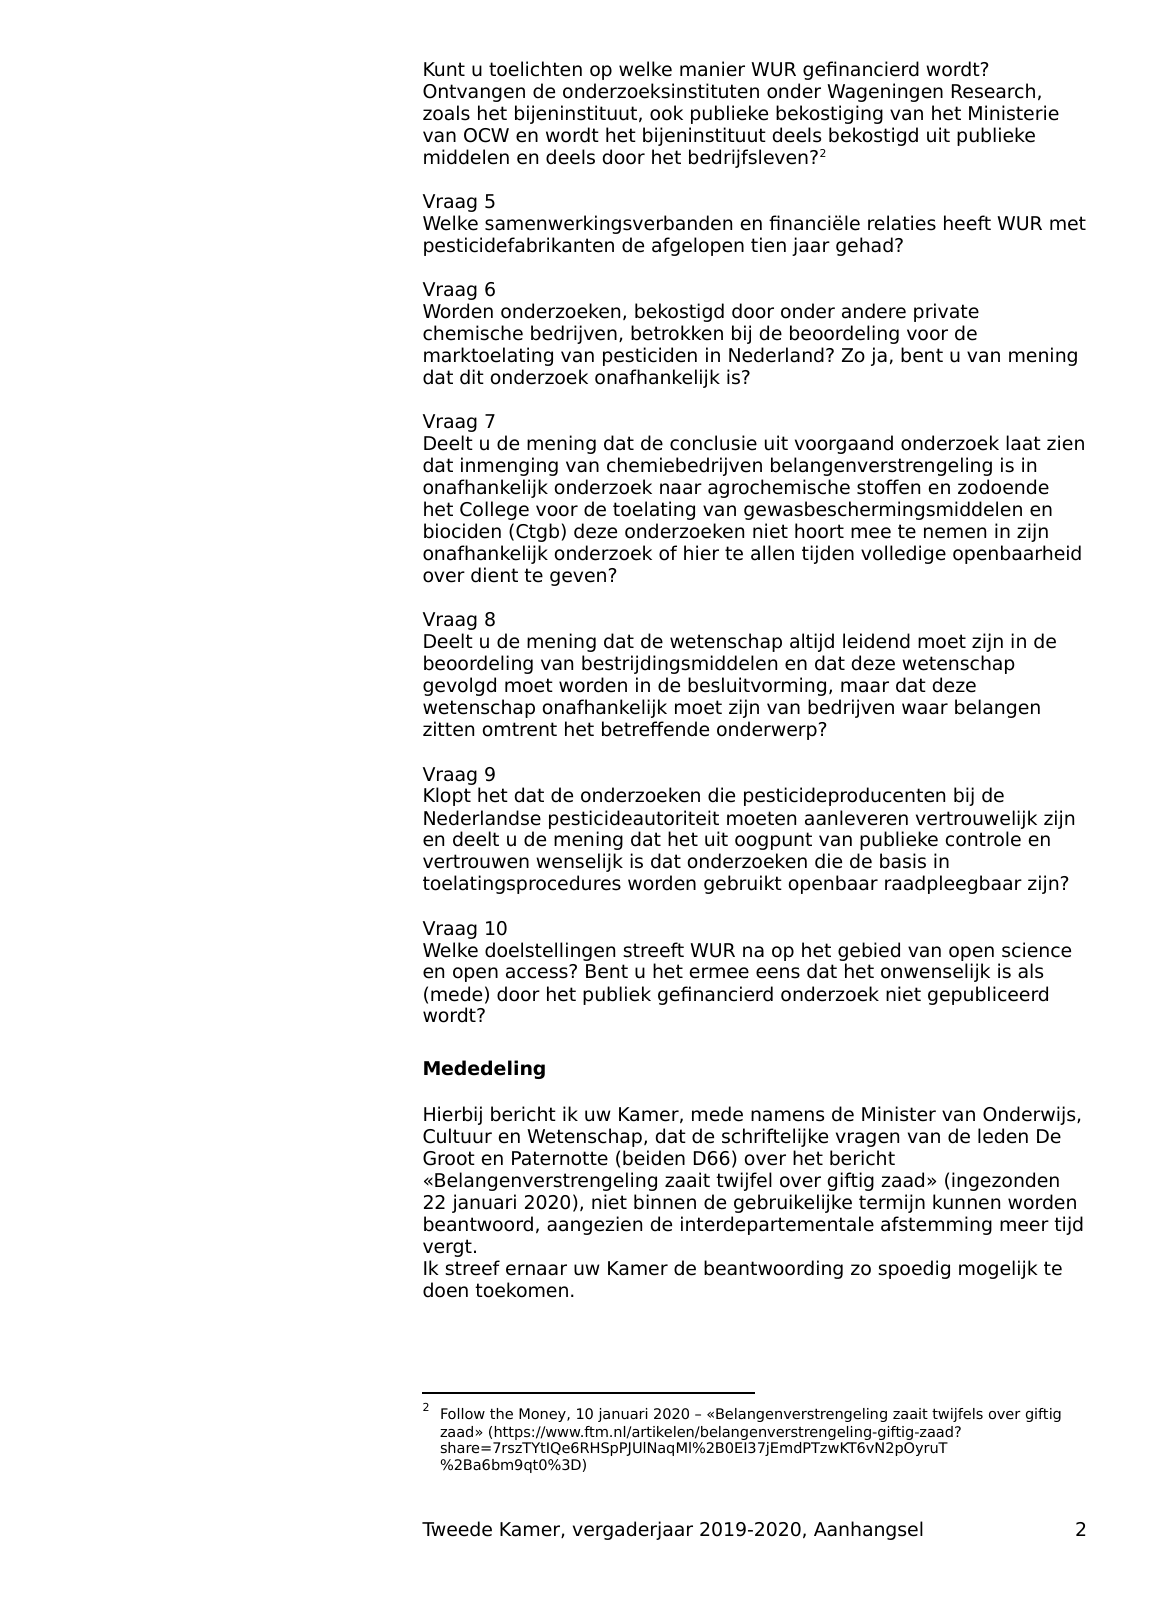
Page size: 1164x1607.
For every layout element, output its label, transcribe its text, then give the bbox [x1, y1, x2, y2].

text Deelt u de mening dat de conclusie uit voorgaand onderzoek laat zien dat inmenging van chemiebedrijven belangenverstrengeling is in onafhankelijk onderzoek naar agrochemische stoffen en zodoende het College voor de toelating van gewasbeschermingsmiddelen en biociden (Ctgb) deze onderzoeken niet hoort mee te nemen in zijn onafhankelijk onderzoek of hier te allen tijden volledige openbaarheid over dient te geven? [422, 433, 1087, 587]
text Worden onderzoeken, bekostigd door onder andere private chemische bedrijven, betrokken bij de beoordeling voor de marktoelating van pesticiden in Nederland? Zo ja, bent u van mening dat dit onderzoek onafhankelijk is? [422, 301, 1087, 389]
text Ik streef ernaar uw Kamer de beantwoording zo spoedig mogelijk te doen toekomen. [422, 1258, 1087, 1302]
text Vraag 9 [422, 763, 1087, 785]
text Follow the Money, 10 januari 2020 – «Belangenverstrengeling zaait twijfels over giftig zaad» (https://www.ftm.nl/artikelen/belangenverstrengeling-giftig-zaad?share=7rszTYtIQe6RHSpPJUlNaqMl%2B0EI37jEmdPTzwKT6vN2pOyruT%2Ba6bm9qt0%3D) [422, 1402, 1087, 1474]
text Hierbij bericht ik uw Kamer, mede namens de Minister van Onderwijs, Cultuur en Wetenschap, dat de schriftelijke vragen van de leden De Groot en Paternotte (beiden D66) over het bericht «Belangenverstrengeling zaait twijfel over giftig zaad» (ingezonden 22 januari 2020), niet binnen de gebruikelijke termijn kunnen worden beantwoord, aangezien de interdepartementale afstemming meer tijd vergt. [422, 1104, 1087, 1258]
text Deelt u de mening dat de wetenschap altijd leidend moet zijn in de beoordeling van bestrijdingsmiddelen en dat deze wetenschap gevolgd moet worden in de besluitvorming, maar dat deze wetenschap onafhankelijk moet zijn van bedrijven waar belangen zitten omtrent het betreffende onderwerp? [422, 631, 1087, 741]
text Klopt het dat de onderzoeken die pesticideproducenten bij de Nederlandse pesticideautoriteit moeten aanleveren vertrouwelijk zijn en deelt u de mening dat het uit oogpunt van publieke controle en vertrouwen wenselijk is dat onderzoeken die de basis in toelatingsprocedures worden gebruikt openbaar raadpleegbaar zijn? [422, 785, 1087, 895]
text Welke samenwerkingsverbanden en financiële relaties heeft WUR met pesticidefabrikanten de afgelopen tien jaar gehad? [422, 213, 1087, 257]
text Vraag 6 [422, 279, 1087, 301]
text Vraag 8 [422, 609, 1087, 631]
text Vraag 10 [422, 917, 1087, 939]
subtitle Mededeling [422, 1057, 1087, 1079]
text Welke doelstellingen streeft WUR na op het gebied van open science en open access? Bent u het ermee eens dat het onwenselijk is als (mede) door het publiek gefinancierd onderzoek niet gepubliceerd wordt? [422, 939, 1087, 1027]
text Kunt u toelichten op welke manier WUR gefinancierd wordt? Ontvangen de onderzoeksinstituten onder Wageningen Research, zoals het bijeninstituut, ook publieke bekostiging van het Ministerie van OCW en wordt het bijeninstituut deels bekostigd uit publieke middelen en deels door het bedrijfsleven? [422, 59, 1087, 169]
text Vraag 7 [422, 411, 1087, 433]
text Vraag 5 [422, 191, 1087, 213]
